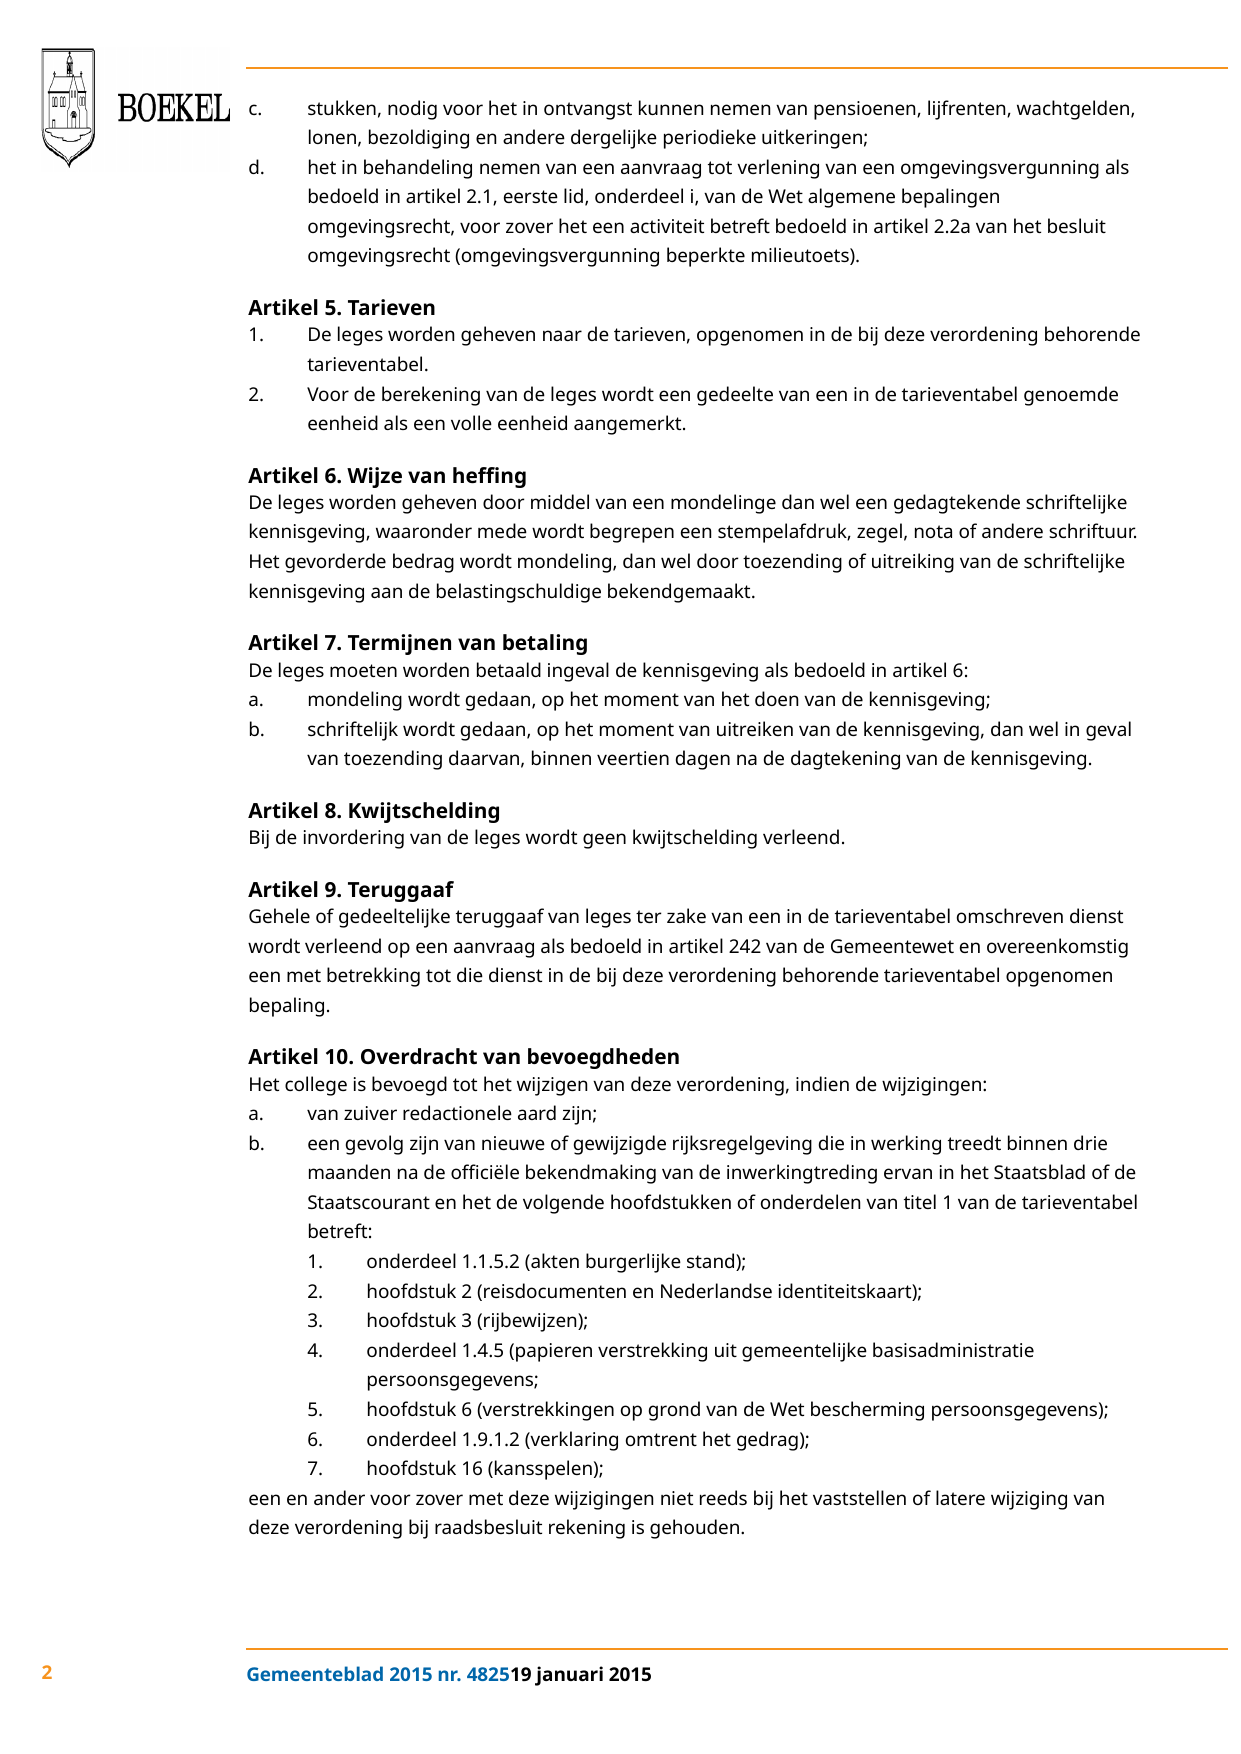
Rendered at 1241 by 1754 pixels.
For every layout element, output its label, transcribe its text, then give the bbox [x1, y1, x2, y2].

list onderdeel 1.9.1.2 (verklaring omtrent het gedrag); [307, 1426, 1152, 1452]
list mondeling wordt gedaan, op het moment van het doen van de kennisgeving; [248, 686, 1152, 712]
list het in behandeling nemen van een aanvraag tot verlening van een omgevingsvergunning als bedoeld in artikel 2.1, eerste lid, onderdeel i, van de Wet algemene bepalingen omgevingsrecht, voor zover het een activiteit betreft bedoeld in artikel 2.2a van het besluit omgevingsrecht (omgevingsvergunning beperkte milieutoets). [248, 154, 1152, 268]
list hoofdstuk 6 (verstrekkingen op grond van de Wet bescherming persoonsgegevens); [307, 1396, 1152, 1422]
list hoofdstuk 16 (kansspelen); [307, 1455, 1152, 1481]
text De leges moeten worden betaald ingeval de kennisgeving als bedoeld in artikel 6: [248, 657, 1152, 682]
list stukken, nodig voor het in ontvangst kunnen nemen van pensioenen, lijfrenten, wachtgelden, lonen, bezoldiging en andere dergelijke periodieke uitkeringen; [248, 95, 1152, 150]
list Voor de berekening van de leges wordt een gedeelte van een in de tarieventabel genoemde eenheid als een volle eenheid aangemerkt. [248, 381, 1152, 436]
list onderdeel 1.1.5.2 (akten burgerlijke stand); [307, 1248, 1152, 1274]
text Artikel 6. Wijze van heffing [248, 461, 1152, 489]
list onderdeel 1.4.5 (papieren verstrekking uit gemeentelijke basisadministratie persoonsgegevens; [307, 1337, 1152, 1392]
text De leges worden geheven door middel van een mondelinge dan wel een gedagtekende schriftelijke kennisgeving, waaronder mede wordt begrepen een stempelafdruk, zegel, nota of andere schriftuur. Het gevorderde bedrag wordt mondeling, dan wel door toezending of uitreiking van de schriftelijke kennisgeving aan de belastingschuldige bekendgemaakt. [248, 489, 1152, 604]
list hoofdstuk 2 (reisdocumenten en Nederlandse identiteitskaart); [307, 1278, 1152, 1304]
picture [41, 47, 231, 172]
text Het college is bevoegd tot het wijzigen van deze verordening, indien de wijzigingen: [248, 1071, 1152, 1097]
list schriftelijk wordt gedaan, op het moment van uitreiken van de kennisgeving, dan wel in geval van toezending daarvan, binnen veertien dagen na de dagtekening van de kennisgeving. [248, 716, 1152, 771]
list De leges worden geheven naar de tarieven, opgenomen in de bij deze verordening behorende tarieventabel. [248, 322, 1152, 377]
text Gehele of gedeeltelijke teruggaaf van leges ter zake van een in de tarieventabel omschreven dienst wordt verleend op een aanvraag als bedoeld in artikel 242 van de Gemeentewet en overeenkomstig een met betrekking tot die dienst in de bij deze verordening behorende tarieventabel opgenomen bepaling. [248, 903, 1152, 1018]
text Artikel 9. Teruggaaf [248, 875, 1152, 903]
text Bij de invordering van de leges wordt geen kwijtschelding verleend. [248, 824, 1152, 850]
list van zuiver redactionele aard zijn; [248, 1100, 1152, 1126]
text een en ander voor zover met deze wijzigingen niet reeds bij het vaststellen of latere wijziging van deze verordening bij raadsbesluit rekening is gehouden. [248, 1485, 1152, 1540]
text Artikel 10. Overdracht van bevoegdheden [248, 1042, 1152, 1071]
text Artikel 5. Tarieven [248, 293, 1152, 322]
list een gevolg zijn van nieuwe of gewijzigde rijksregelgeving die in werking treedt binnen drie maanden na de officiële bekendmaking van de inwerkingtreding ervan in het Staatsblad of de Staatscourant en het de volgende hoofdstukken of onderdelen van titel 1 van de tarieventabel betreft: [248, 1130, 1152, 1244]
text Artikel 8. Kwijtschelding [248, 796, 1152, 824]
list hoofdstuk 3 (rijbewijzen); [307, 1307, 1152, 1333]
text Artikel 7. Termijnen van betaling [248, 628, 1152, 657]
